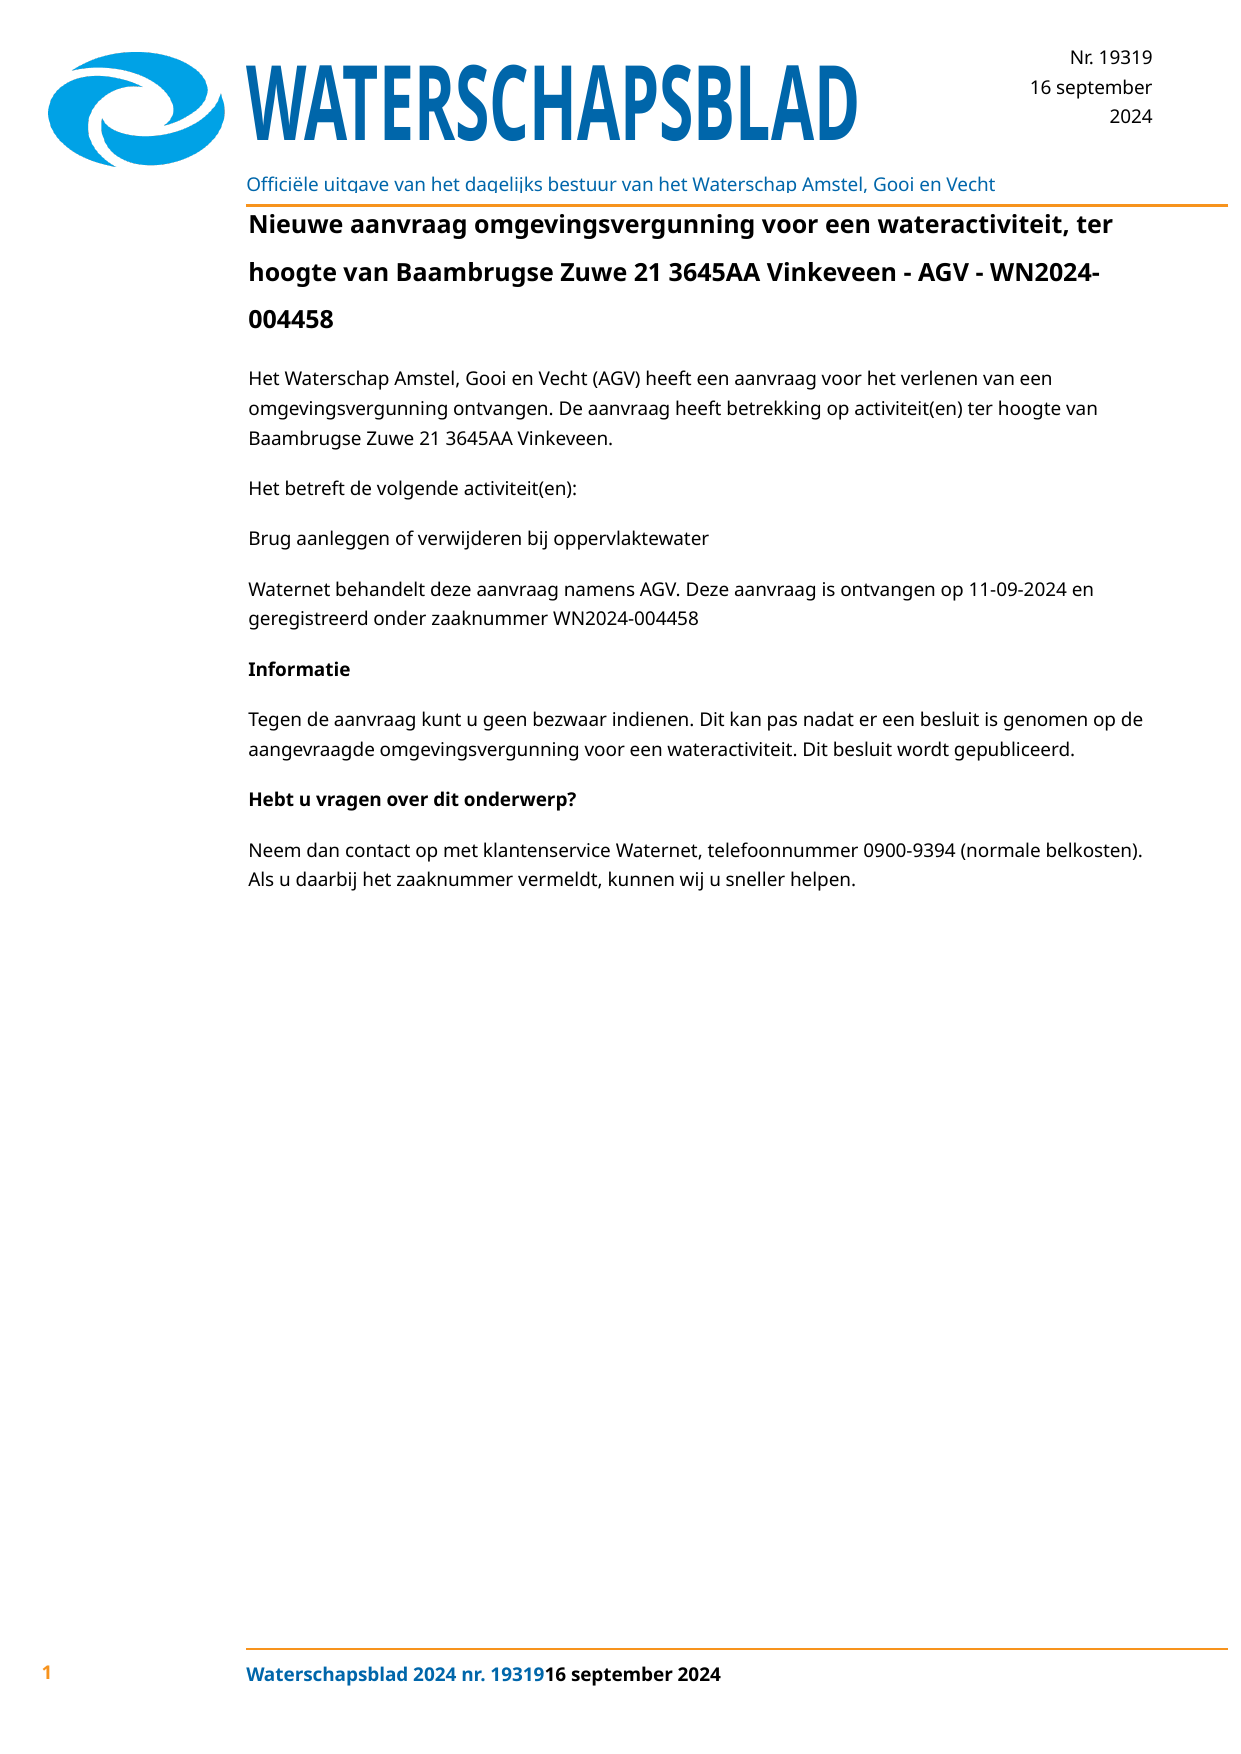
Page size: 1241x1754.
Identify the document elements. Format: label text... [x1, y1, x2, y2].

text Hebt u vragen over dit onderwerp? [248, 786, 1152, 812]
picture [41, 47, 231, 172]
text Nieuwe aanvraag omgevingsvergunning voor een wateractiviteit, ter hoogte van Baambrugse Zuwe 21 3645AA Vinkeveen - AGV - WN2024-004458 [248, 207, 1152, 336]
text Brug aanleggen of verwijderen bij oppervlaktewater [248, 526, 1152, 551]
text Neem dan contact op met klantenservice Waternet, telefoonnummer 0900-9394 (normale belkosten). Als u daarbij het zaaknummer vermeldt, kunnen wij u sneller helpen. [248, 837, 1152, 892]
text Het betreft de volgende activiteit(en): [248, 475, 1152, 501]
text Het Waterschap Amstel, Gooi en Vecht (AGV) heeft een aanvraag voor het verlenen van een omgevingsvergunning ontvangen. De aanvraag heeft betrekking op activiteit(en) ter hoogte van Baambrugse Zuwe 21 3645AA Vinkeveen. [248, 366, 1152, 450]
text Tegen de aanvraag kunt u geen bezwaar indienen. Dit kan pas nadat er een besluit is genomen op de aangevraagde omgevingsvergunning voor een wateractiviteit. Dit besluit wordt gepubliceerd. [248, 706, 1152, 762]
text Informatie [248, 656, 1152, 682]
text Waternet behandelt deze aanvraag namens AGV. Deze aanvraag is ontvangen op 11-09-2024 en geregistreerd onder zaaknummer WN2024-004458 [248, 576, 1152, 631]
